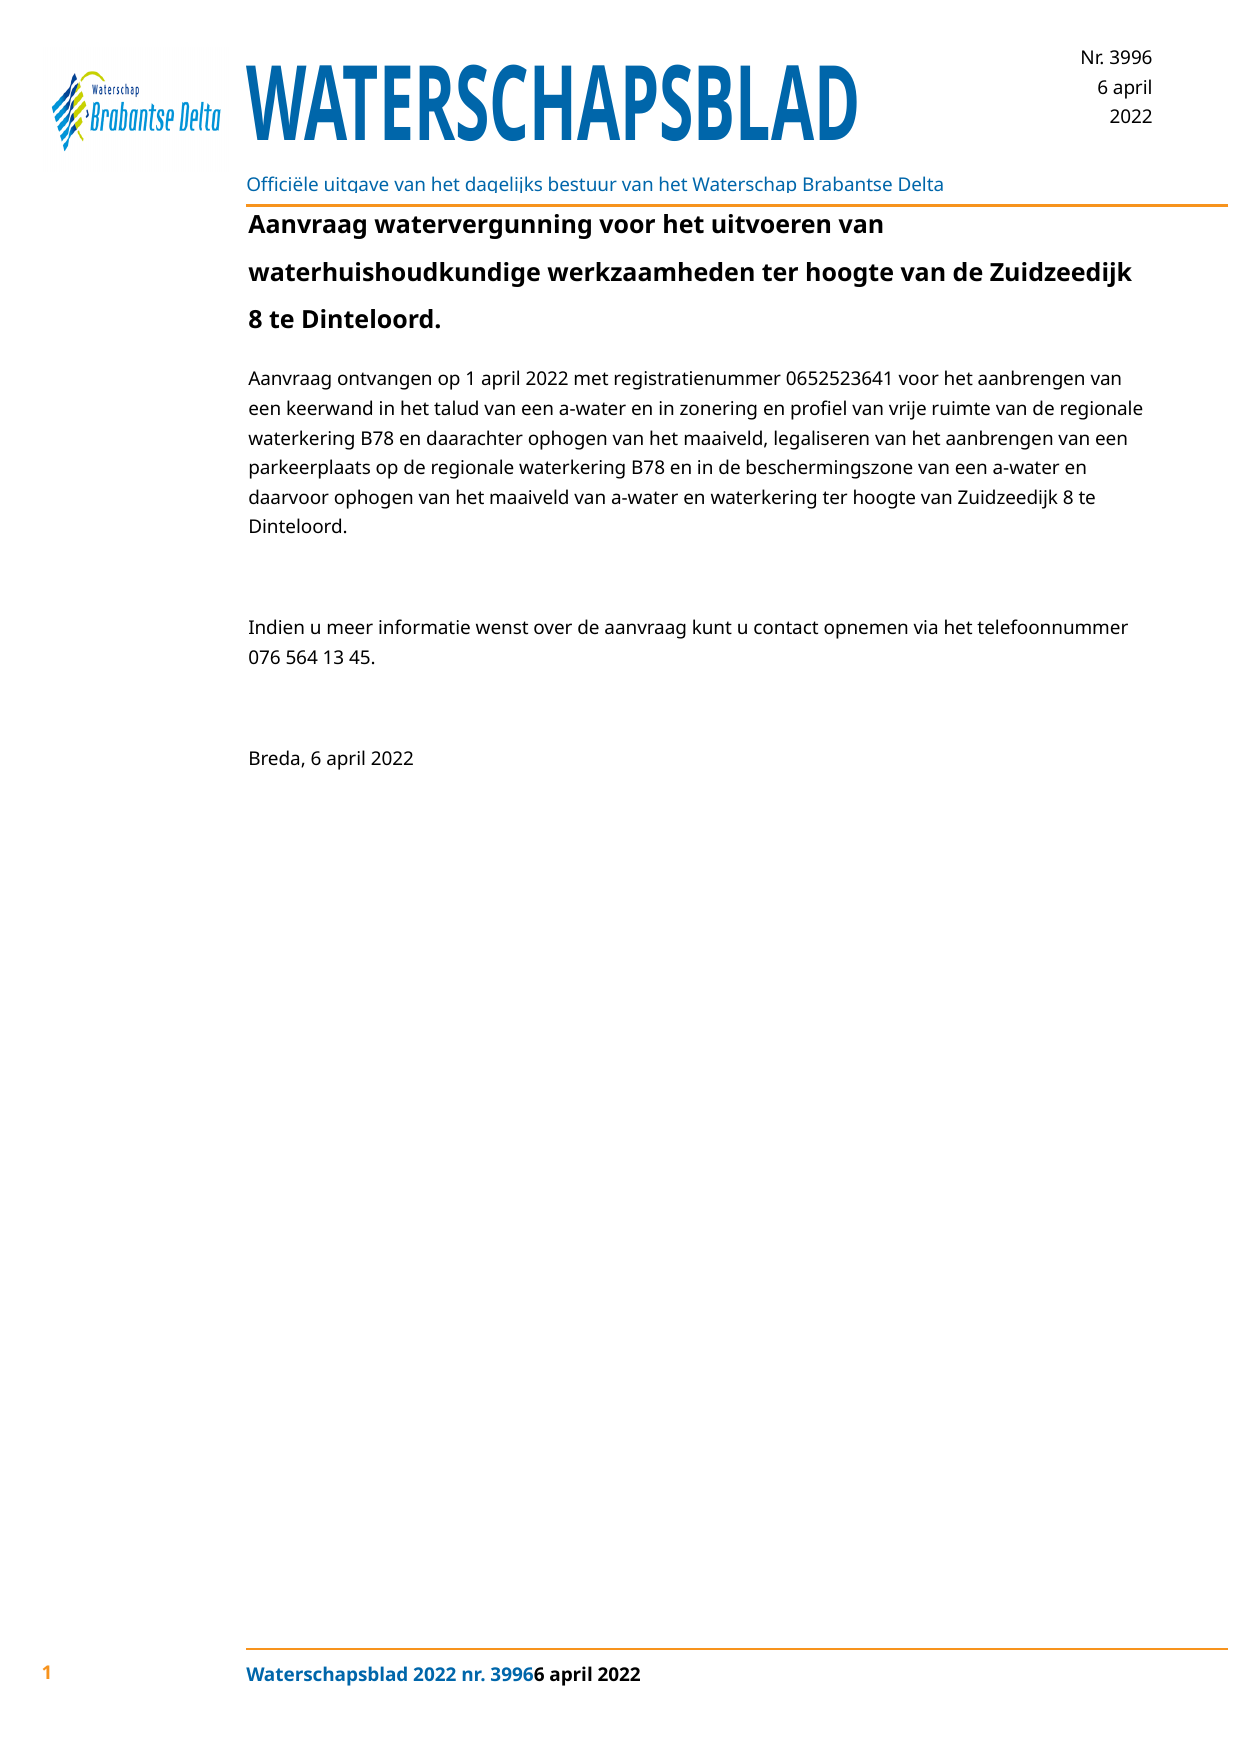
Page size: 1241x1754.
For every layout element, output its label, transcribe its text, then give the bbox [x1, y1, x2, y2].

text Aanvraag ontvangen op 1 april 2022 met registratienummer 0652523641 voor het aanbrengen van een keerwand in het talud van een a-water en in zonering en profiel van vrije ruimte van de regionale waterkering B78 en daarachter ophogen van het maaiveld, legaliseren van het aanbrengen van een parkeerplaats op de regionale waterkering B78 en in de beschermingszone van een a-water en daarvoor ophogen van het maaiveld van a-water en waterkering ter hoogte van Zuidzeedijk 8 te Dinteloord. [248, 366, 1152, 539]
text Indien u meer informatie wenst over de aanvraag kunt u contact opnemen via het telefoonnummer 076 564 13 45. [248, 614, 1152, 669]
text Aanvraag watervergunning voor het uitvoeren van waterhuishoudkundige werkzaamheden ter hoogte van de Zuidzeedijk 8 te Dinteloord. [248, 207, 1152, 336]
text Breda, 6 april 2022 [248, 745, 1152, 770]
picture [41, 47, 231, 172]
